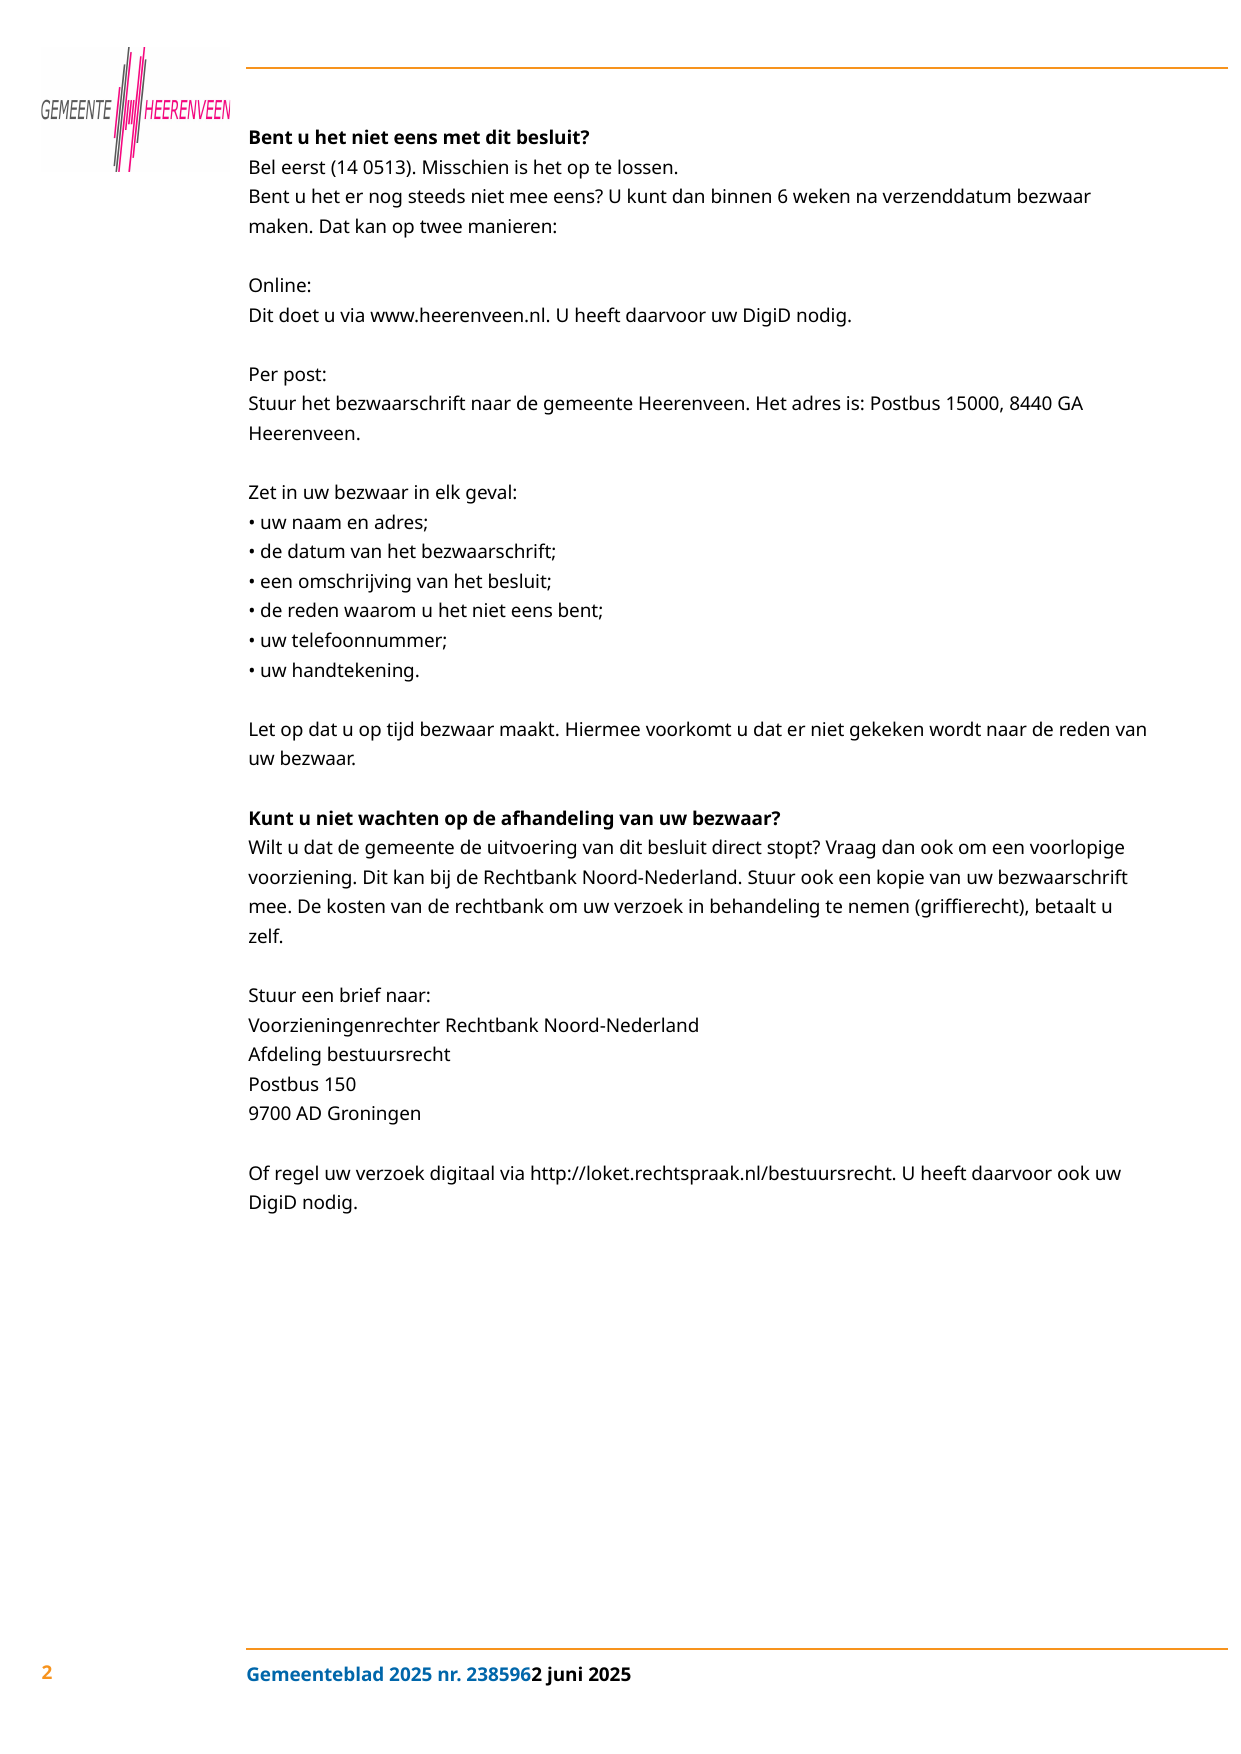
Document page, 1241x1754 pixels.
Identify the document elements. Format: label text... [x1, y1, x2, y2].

text Stuur het bezwaarschrift naar de gemeente Heerenveen. Het adres is: Postbus 15000, 8440 GA Heerenveen. [248, 391, 1152, 446]
text Bent u het er nog steeds niet mee eens? U kunt dan binnen 6 weken na verzenddatum bezwaar maken. Dat kan op twee manieren: [248, 183, 1152, 239]
text • uw handtekening. [248, 657, 1152, 683]
text Online: [248, 272, 1152, 298]
text • de reden waarom u het niet eens bent; [248, 598, 1152, 623]
text Voorzieningenrechter Rechtbank Noord-Nederland [248, 1012, 1152, 1038]
text • een omschrijving van het besluit; [248, 568, 1152, 594]
text Of regel uw verzoek digitaal via http://loket.rechtspraak.nl/bestuursrecht. U heeft daarvoor ook uw DigiD nodig. [248, 1160, 1152, 1215]
text • uw naam en adres; [248, 509, 1152, 535]
text Bel eerst (14 0513). Misschien is het op te lossen. [248, 154, 1152, 180]
text Afdeling bestuursrecht [248, 1041, 1152, 1067]
text Dit doet u via www.heerenveen.nl. U heeft daarvoor uw DigiD nodig. [248, 302, 1152, 328]
text Let op dat u op tijd bezwaar maakt. Hiermee voorkomt u dat er niet gekeken wordt naar de reden van uw bezwaar. [248, 716, 1152, 771]
picture [41, 47, 231, 172]
text Stuur een brief naar: [248, 982, 1152, 1008]
text • uw telefoonnummer; [248, 627, 1152, 653]
text Zet in uw bezwaar in elk geval: [248, 479, 1152, 505]
text • de datum van het bezwaarschrift; [248, 538, 1152, 564]
text Bent u het niet eens met dit besluit? [248, 124, 1152, 150]
text 9700 AD Groningen [248, 1101, 1152, 1126]
text Kunt u niet wachten op de afhandeling van uw bezwaar? [248, 805, 1152, 831]
text Postbus 150 [248, 1071, 1152, 1097]
text Per post: [248, 361, 1152, 387]
text Wilt u dat de gemeente de uitvoering van dit besluit direct stopt? Vraag dan ook om een voorlopige voorziening. Dit kan bij de Rechtbank Noord-Nederland. Stuur ook een kopie van uw bezwaarschrift mee. De kosten van de rechtbank om uw verzoek in behandeling te nemen (griffierecht), betaalt u zelf. [248, 834, 1152, 949]
